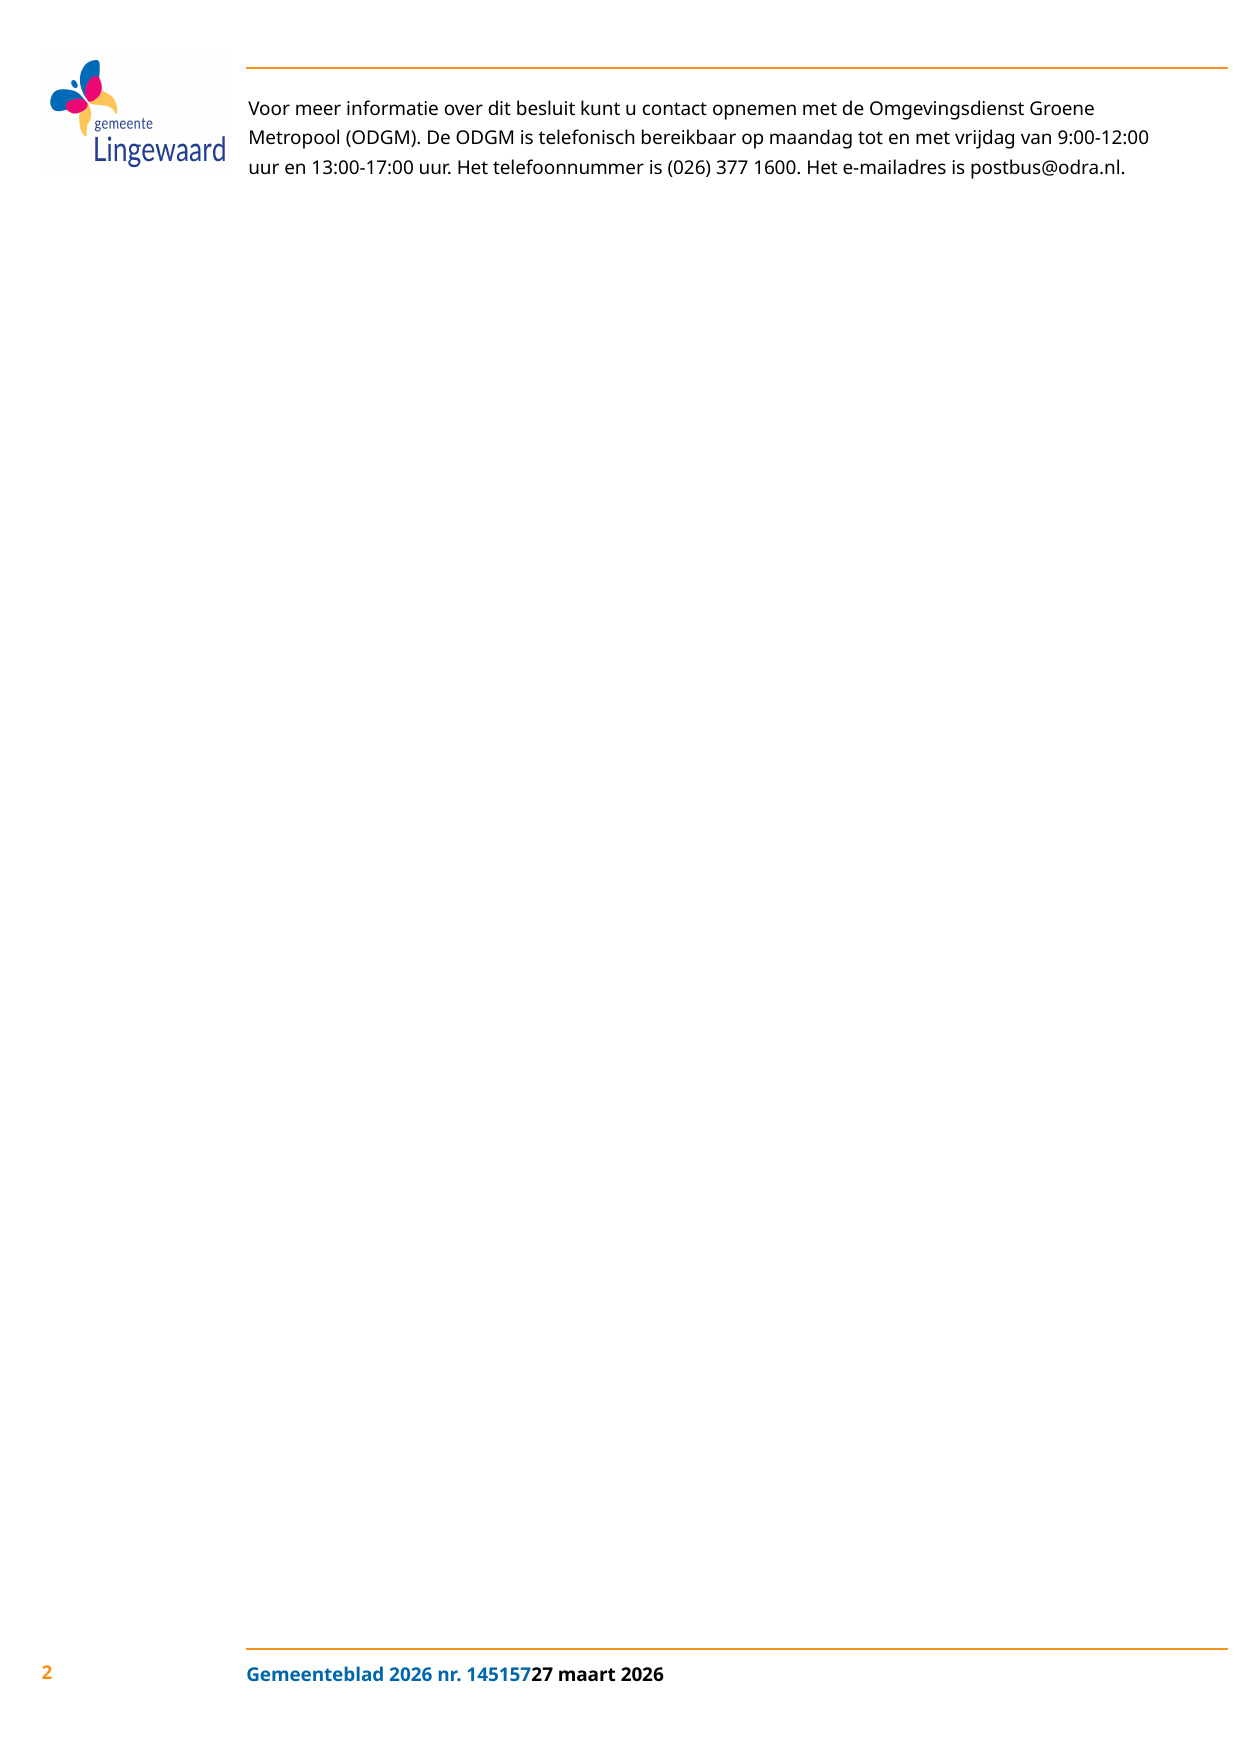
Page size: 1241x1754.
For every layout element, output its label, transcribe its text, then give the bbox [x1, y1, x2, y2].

text Voor meer informatie over dit besluit kunt u contact opnemen met de Omgevingsdienst Groene Metropool (ODGM). De ODGM is telefonisch bereikbaar op maandag tot en met vrijdag van 9:00-12:00 uur en 13:00-17:00 uur. Het telefoonnummer is (026) 377 1600. Het e-mailadres is postbus@odra.nl. [248, 95, 1152, 180]
picture [41, 47, 231, 172]
